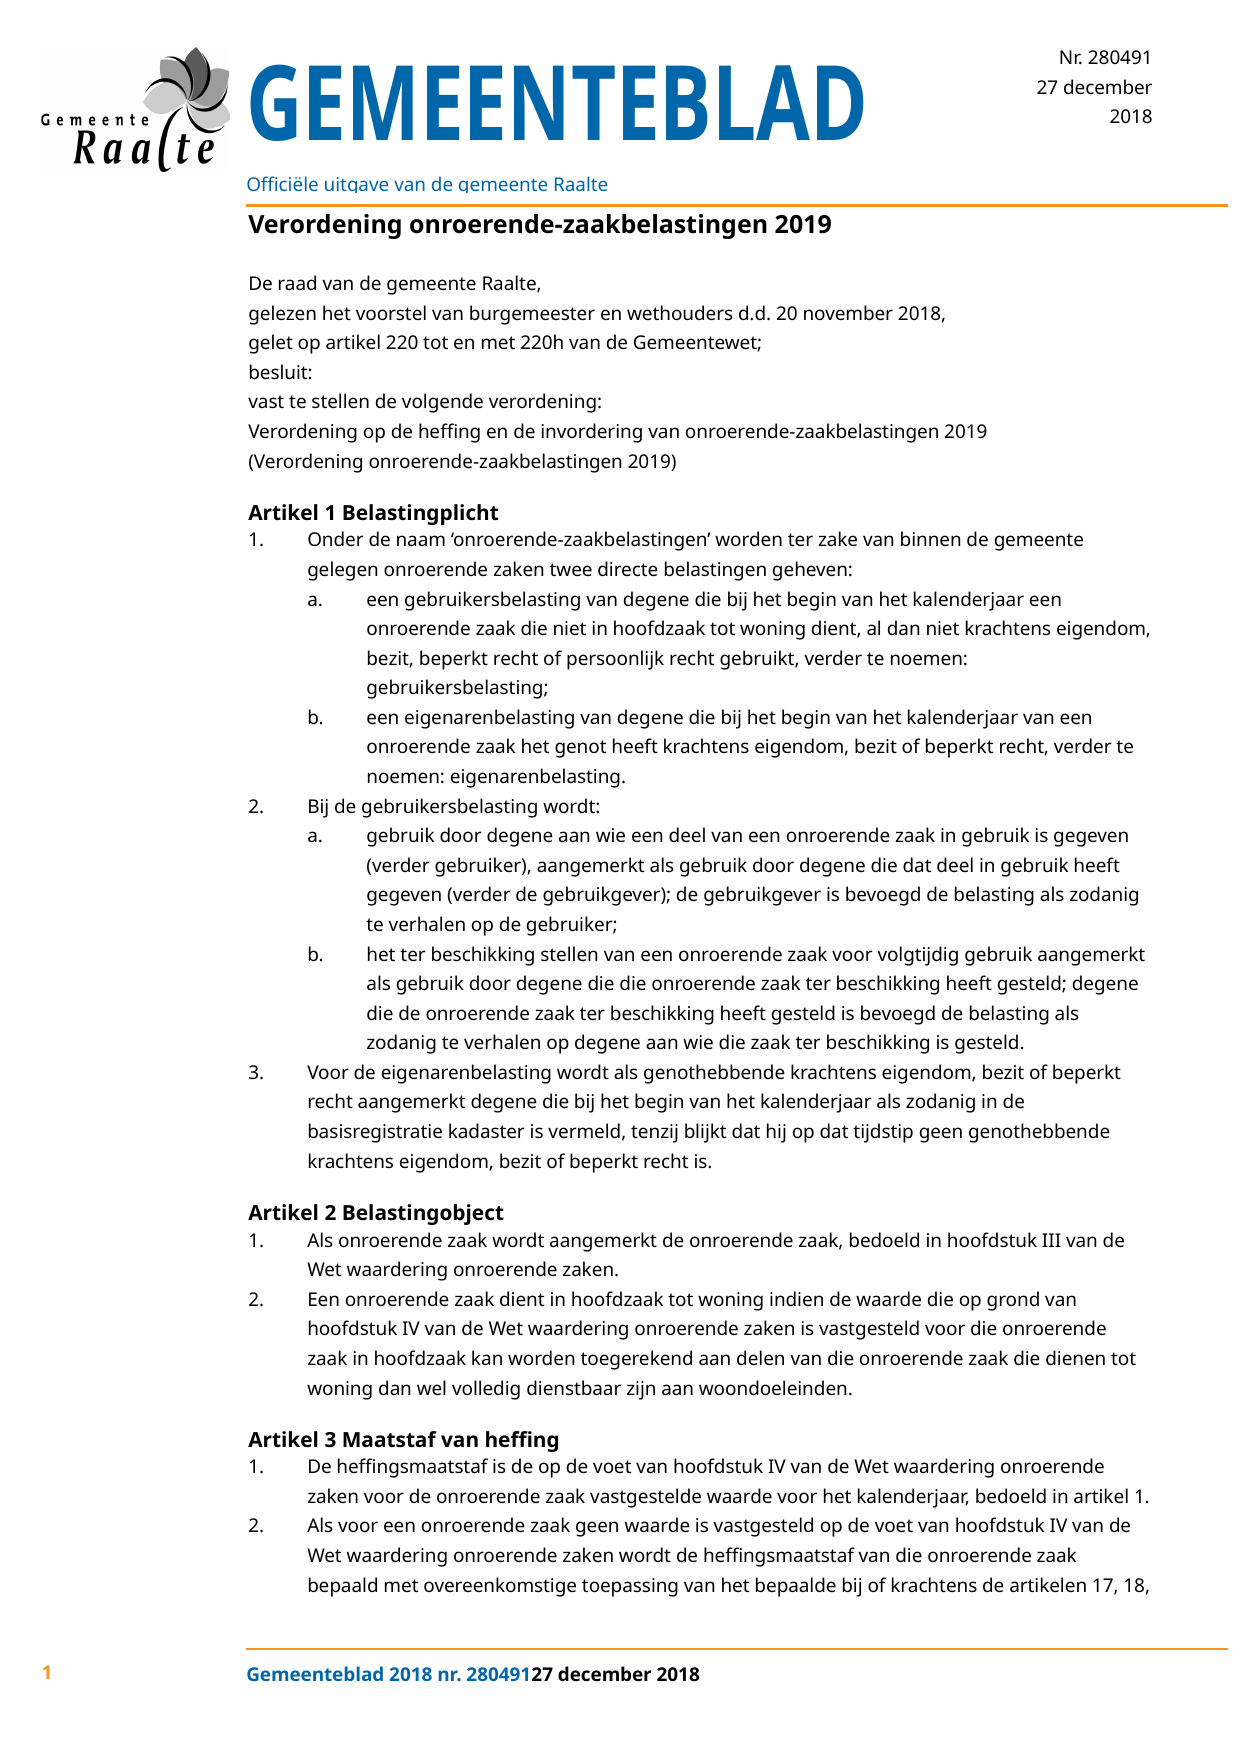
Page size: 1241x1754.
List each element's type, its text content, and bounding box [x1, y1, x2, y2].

list Onder de naam ‘onroerende-zaakbelastingen’ worden ter zake van binnen de gemeente gelegen onroerende zaken twee directe belastingen geheven: [248, 527, 1152, 582]
text vast te stellen de volgende verordening: [248, 389, 1152, 414]
text Artikel 3 Maatstaf van heffing [248, 1425, 1152, 1453]
picture [41, 47, 231, 172]
text Verordening onroerende-zaakbelastingen 2019 [248, 207, 1152, 241]
text gelezen het voorstel van burgemeester en wethouders d.d. 20 november 2018, [248, 300, 1152, 326]
list Bij de gebruikersbelasting wordt: [248, 793, 1152, 819]
list een eigenarenbelasting van degene die bij het begin van het kalenderjaar van een onroerende zaak het genot heeft krachtens eigendom, bezit of beperkt recht, verder te noemen: eigenarenbelasting. [307, 704, 1152, 789]
text De raad van de gemeente Raalte, [248, 270, 1152, 296]
list Voor de eigenarenbelasting wordt als genothebbende krachtens eigendom, bezit of beperkt recht aangemerkt degene die bij het begin van het kalenderjaar als zodanig in de basisregistratie kadaster is vermeld, tenzij blijkt dat hij op dat tijdstip geen genothebbende krachtens eigendom, bezit of beperkt recht is. [248, 1059, 1152, 1174]
text gelet op artikel 220 tot en met 220h van de Gemeentewet; [248, 329, 1152, 355]
text besluit: [248, 359, 1152, 385]
list Als voor een onroerende zaak geen waarde is vastgesteld op de voet van hoofdstuk IV van de Wet waardering onroerende zaken wordt de heffingsmaatstaf van die onroerende zaak bepaald met overeenkomstige toepassing van het bepaalde bij of krachtens de artikelen 17, 18, [248, 1513, 1152, 1598]
list De heffingsmaatstaf is de op de voet van hoofdstuk IV van de Wet waardering onroerende zaken voor de onroerende zaak vastgestelde waarde voor het kalenderjaar, bedoeld in artikel 1. [248, 1453, 1152, 1509]
text Verordening op de heffing en de invordering van onroerende-zaakbelastingen 2019 [248, 418, 1152, 444]
list gebruik door degene aan wie een deel van een onroerende zaak in gebruik is gegeven (verder gebruiker), aangemerkt als gebruik door degene die dat deel in gebruik heeft gegeven (verder de gebruikgever); de gebruikgever is bevoegd de belasting als zodanig te verhalen op de gebruiker; [307, 822, 1152, 937]
text Artikel 2 Belastingobject [248, 1198, 1152, 1227]
text Artikel 1 Belastingplicht [248, 498, 1152, 527]
list een gebruikersbelasting van degene die bij het begin van het kalenderjaar een onroerende zaak die niet in hoofdzaak tot woning dient, al dan niet krachtens eigendom, bezit, beperkt recht of persoonlijk recht gebruikt, verder te noemen: gebruikersbelasting; [307, 586, 1152, 700]
list Een onroerende zaak dient in hoofdzaak tot woning indien de waarde die op grond van hoofdstuk IV van de Wet waardering onroerende zaken is vastgesteld voor die onroerende zaak in hoofdzaak kan worden toegerekend aan delen van die onroerende zaak die dienen tot woning dan wel volledig dienstbaar zijn aan woondoeleinden. [248, 1286, 1152, 1400]
list het ter beschikking stellen van een onroerende zaak voor volgtijdig gebruik aangemerkt als gebruik door degene die die onroerende zaak ter beschikking heeft gesteld; degene die de onroerende zaak ter beschikking heeft gesteld is bevoegd de belasting als zodanig te verhalen op degene aan wie die zaak ter beschikking is gesteld. [307, 941, 1152, 1055]
list Als onroerende zaak wordt aangemerkt de onroerende zaak, bedoeld in hoofdstuk III van de Wet waardering onroerende zaken. [248, 1227, 1152, 1282]
text (Verordening onroerende-zaakbelastingen 2019) [248, 448, 1152, 473]
